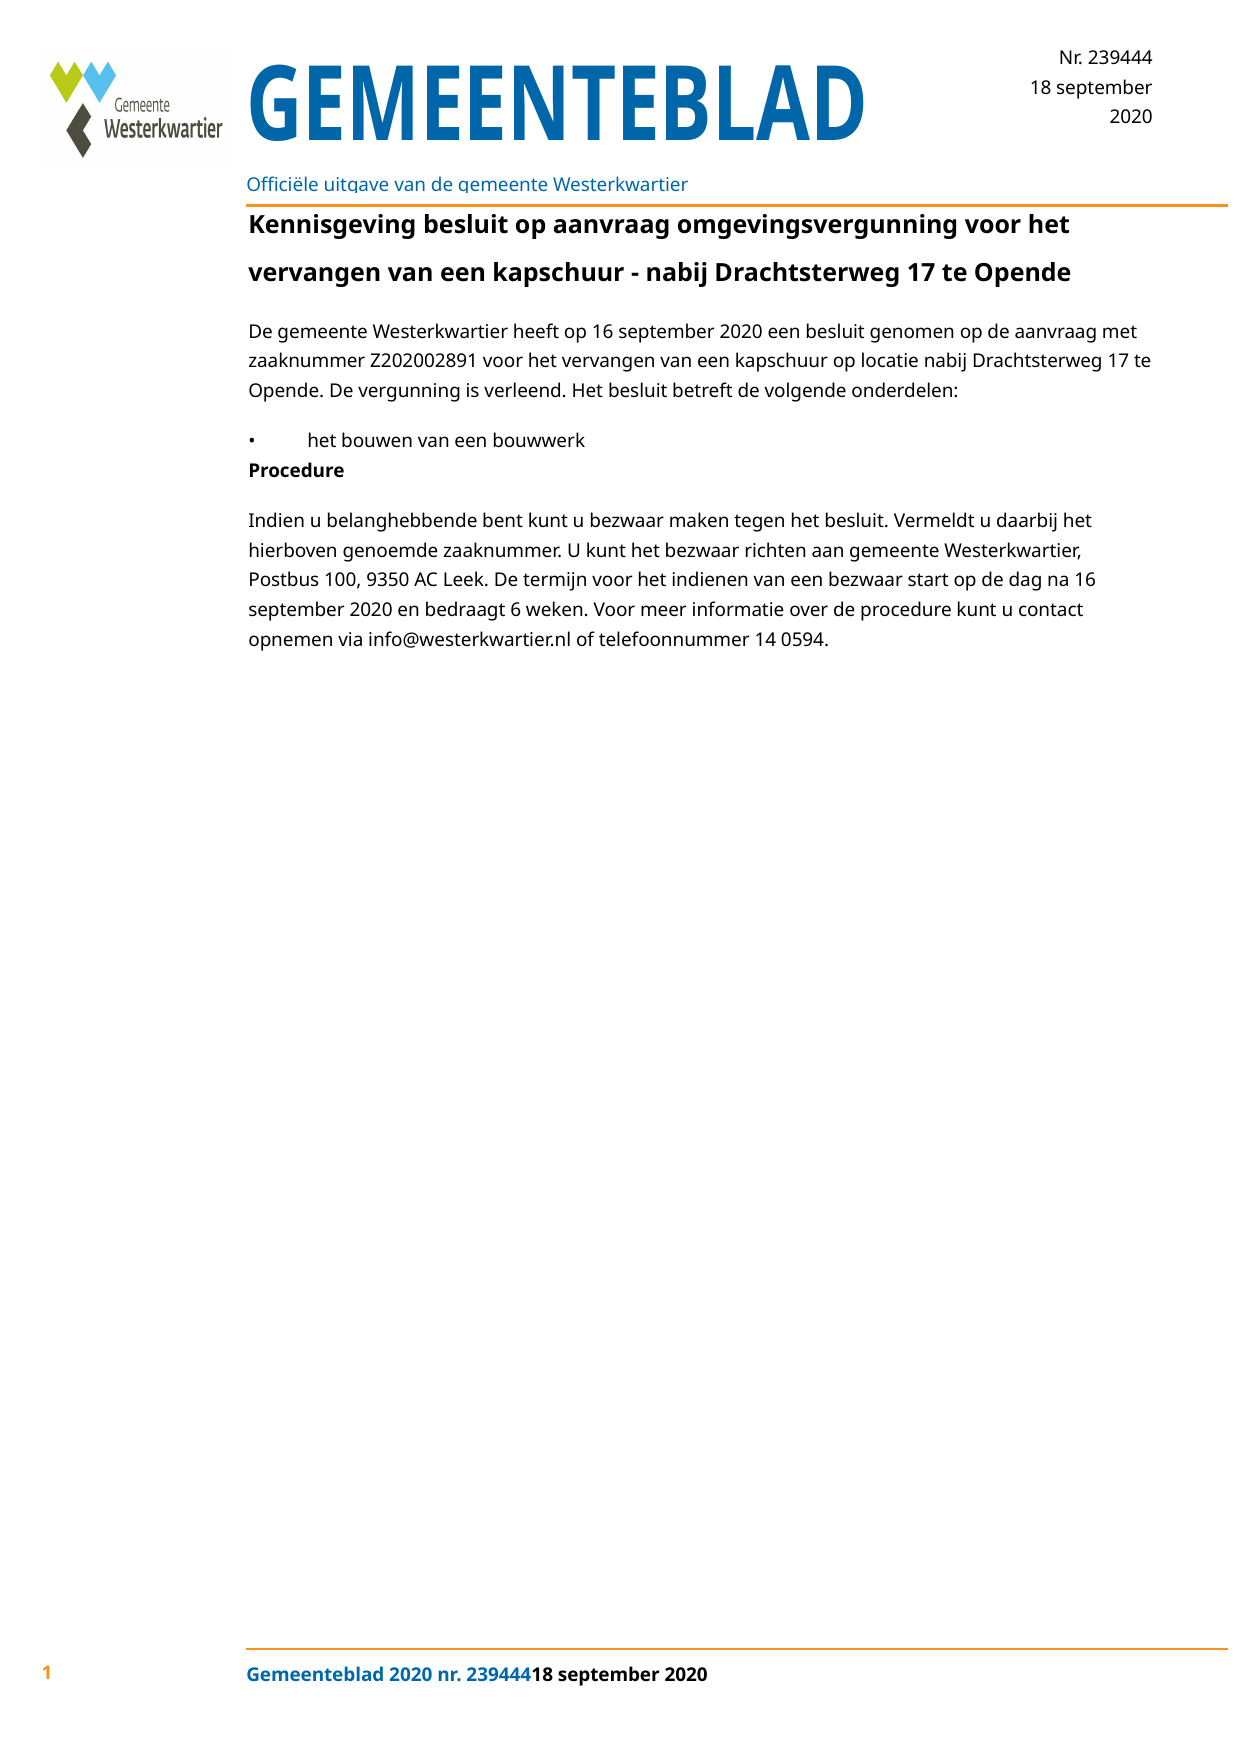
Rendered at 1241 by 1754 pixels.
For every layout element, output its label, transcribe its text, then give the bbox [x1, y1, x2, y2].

picture [41, 47, 231, 172]
text Indien u belanghebbende bent kunt u bezwaar maken tegen het besluit. Vermeldt u daarbij het hierboven genoemde zaaknummer. U kunt het bezwaar richten aan gemeente Westerkwartier, Postbus 100, 9350 AC Leek. De termijn voor het indienen van een bezwaar start op de dag na 16 september 2020 en bedraagt 6 weken. Voor meer informatie over de procedure kunt u contact opnemen via info@westerkwartier.nl of telefoonnummer 14 0594. [248, 507, 1152, 652]
text De gemeente Westerkwartier heeft op 16 september 2020 een besluit genomen op de aanvraag met zaaknummer Z202002891 voor het vervangen van een kapschuur op locatie nabij Drachtsterweg 17 te Opende. De vergunning is verleend. Het besluit betreft de volgende onderdelen: [248, 318, 1152, 403]
text Kennisgeving besluit op aanvraag omgevingsvergunning voor het vervangen van een kapschuur - nabij Drachtsterweg 17 te Opende [248, 207, 1152, 288]
text Procedure [248, 457, 1152, 483]
list het bouwen van een bouwwerk [248, 427, 1152, 453]
